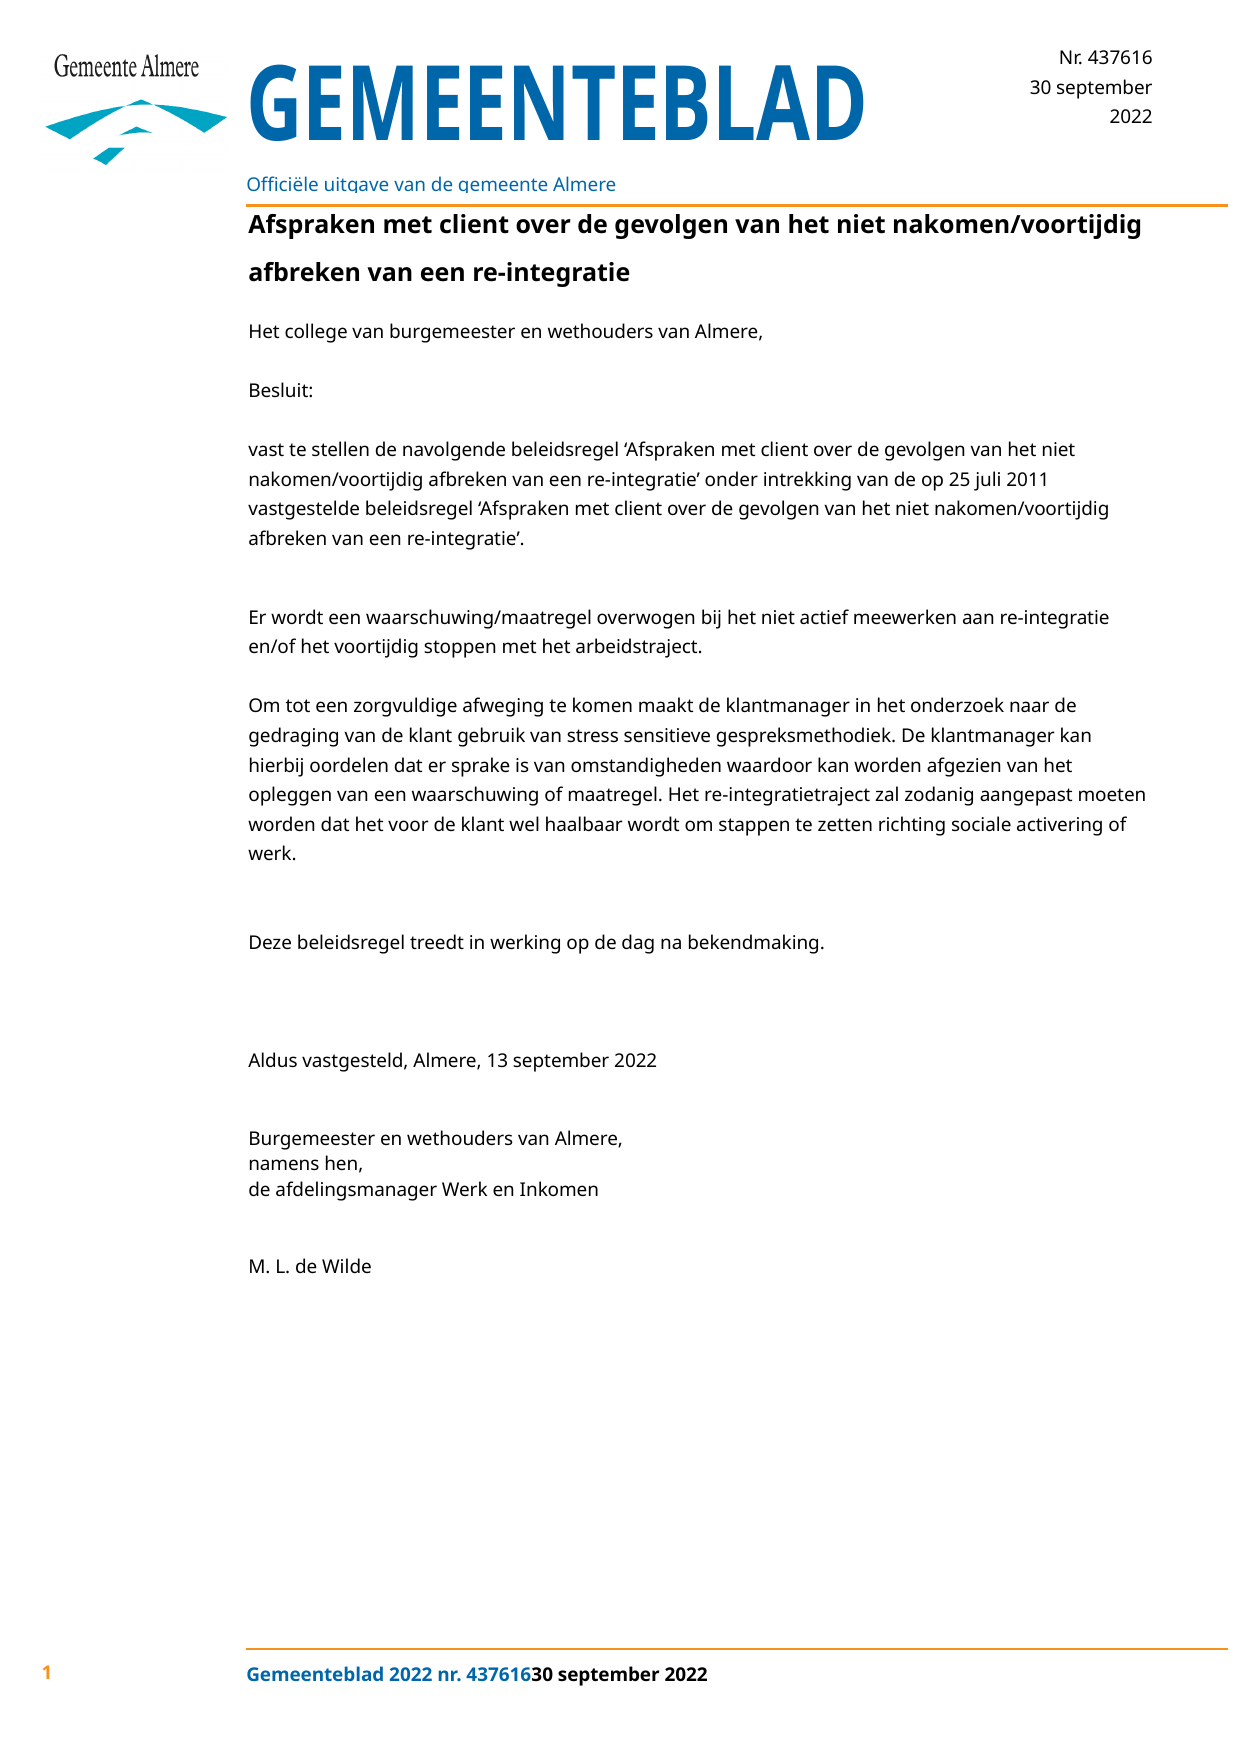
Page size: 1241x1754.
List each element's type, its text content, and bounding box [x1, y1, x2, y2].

text namens hen, [248, 1151, 1152, 1176]
text Burgemeester en wethouders van Almere, [248, 1125, 1152, 1151]
text Deze beleidsregel treedt in werking op de dag na bekendmaking. [248, 929, 1152, 955]
text Besluit: [248, 377, 1152, 403]
text M. L. de Wilde [248, 1253, 1152, 1279]
text Afspraken met client over de gevolgen van het niet nakomen/voortijdig afbreken van een re-integratie [248, 207, 1152, 288]
text Het college van burgemeester en wethouders van Almere, [248, 318, 1152, 344]
text Aldus vastgesteld, Almere, 13 september 2022 [248, 1048, 1152, 1073]
text Er wordt een waarschuwing/maatregel overwogen bij het niet actief meewerken aan re-integratie en/of het voortijdig stoppen met het arbeidstraject. [248, 604, 1152, 659]
text vast te stellen de navolgende beleidsregel ‘Afspraken met client over de gevolgen van het niet nakomen/voortijdig afbreken van een re-integratie’ onder intrekking van de op 25 juli 2011 vastgestelde beleidsregel ‘Afspraken met client over de gevolgen van het niet nakomen/voortijdig afbreken van een re-integratie’. [248, 436, 1152, 551]
text de afdelingsmanager Werk en Inkomen [248, 1176, 1152, 1202]
text Om tot een zorgvuldige afweging te komen maakt de klantmanager in het onderzoek naar de gedraging van de klant gebruik van stress sensitieve gespreksmethodiek. De klantmanager kan hierbij oordelen dat er sprake is van omstandigheden waardoor kan worden afgezien van het opleggen van een waarschuwing of maatregel. Het re-integratietraject zal zodanig aangepast moeten worden dat het voor de klant wel haalbaar wordt om stappen te zetten richting sociale activering of werk. [248, 693, 1152, 866]
picture [41, 47, 231, 172]
